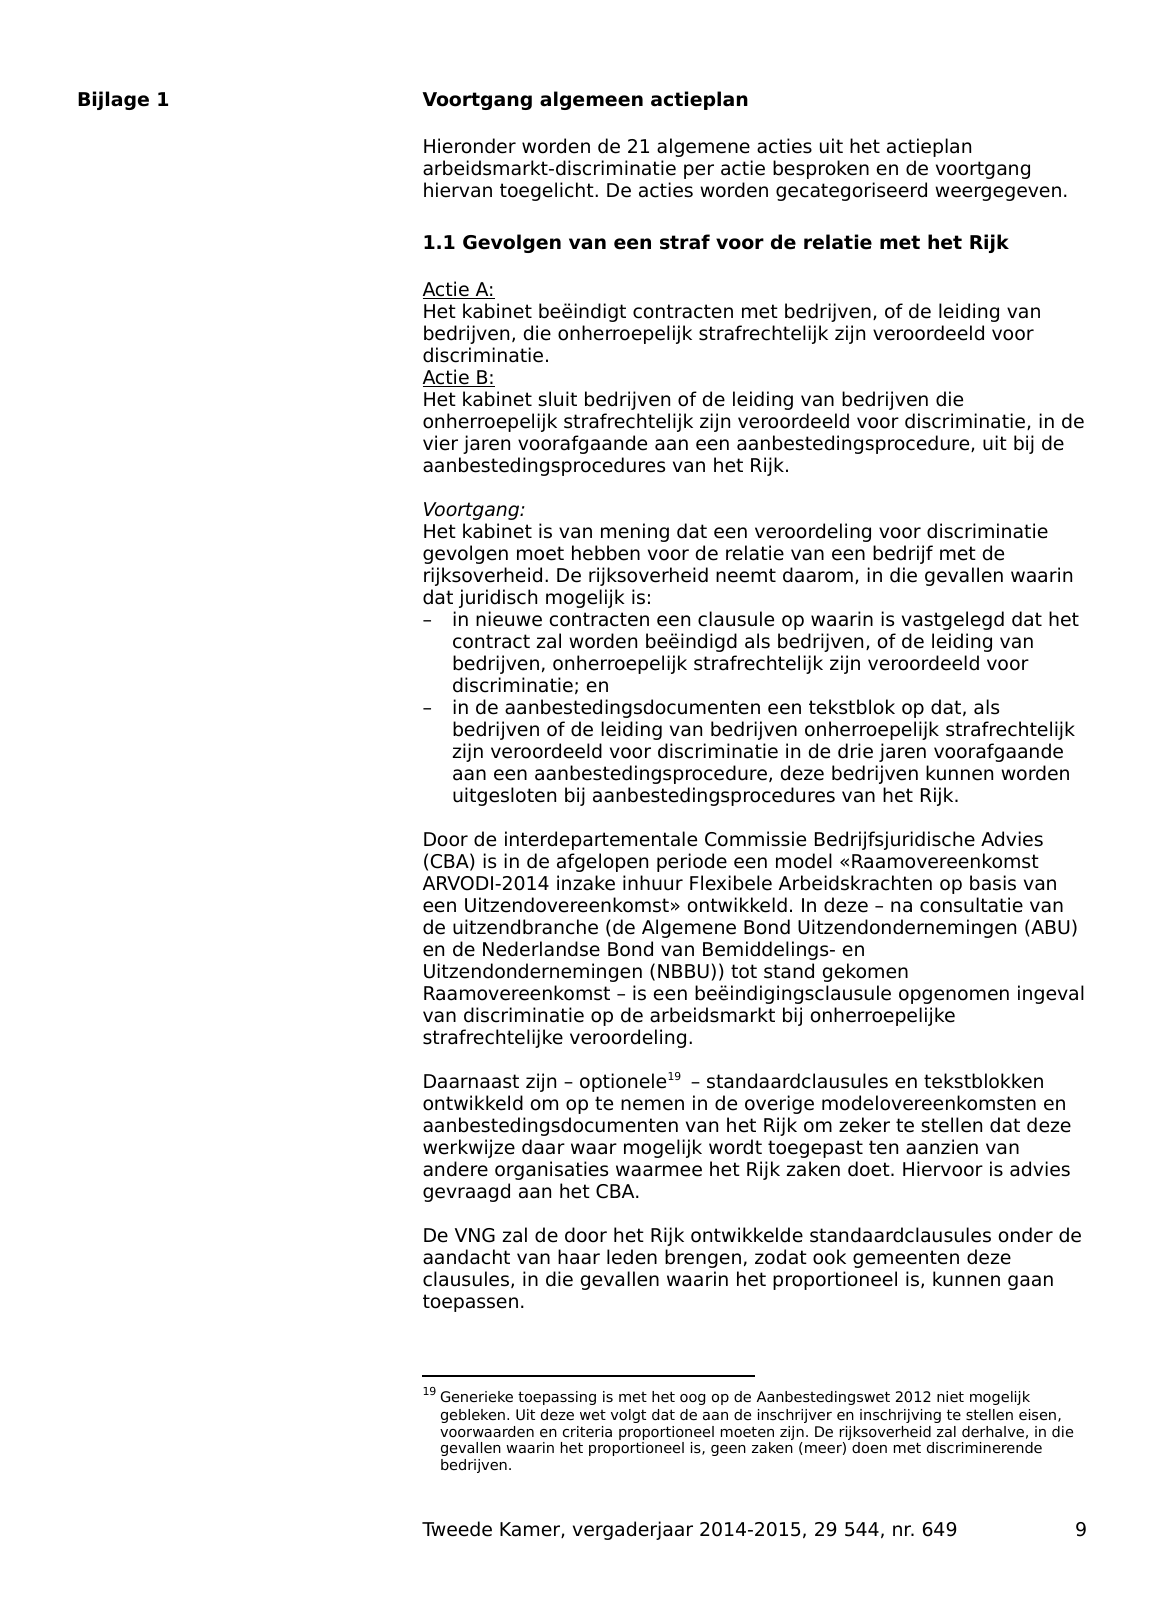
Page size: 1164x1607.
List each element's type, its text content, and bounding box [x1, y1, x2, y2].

text Het kabinet beëindigt contracten met bedrijven, of de leiding van bedrijven, die onherroepelijk strafrechtelijk zijn veroordeeld voor discriminatie. [422, 301, 1087, 367]
text Actie A: [422, 279, 1087, 301]
text Het kabinet is van mening dat een veroordeling voor discriminatie gevolgen moet hebben voor de relatie van een bedrijf met de rijksoverheid. De rijksoverheid neemt daarom, in die gevallen waarin dat juridisch mogelijk is: [422, 521, 1087, 609]
text De VNG zal de door het Rijk ontwikkelde standaardclausules onder de aandacht van haar leden brengen, zodat ook gemeenten deze clausules, in die gevallen waarin het proportioneel is, kunnen gaan toepassen. [422, 1225, 1087, 1313]
text – in de aanbestedingsdocumenten een tekstblok op dat, als bedrijven of de leiding van bedrijven onherroepelijk strafrechtelijk zijn veroordeeld voor discriminatie in de drie jaren voorafgaande aan een aanbestedingsprocedure, deze bedrijven kunnen worden uitgesloten bij aanbestedingsprocedures van het Rijk. [422, 697, 1087, 807]
subtitle 1.1 Gevolgen van een straf voor de relatie met het Rijk [422, 232, 1087, 254]
text Daarnaast zijn – optionele – standaardclausules en tekstblokken ontwikkeld om op te nemen in de overige modelovereenkomsten en aanbestedingsdocumenten van het Rijk om zeker te stellen dat deze werkwijze daar waar mogelijk wordt toegepast ten aanzien van andere organisaties waarmee het Rijk zaken doet. Hiervoor is advies gevraagd aan het CBA. [422, 1071, 1087, 1203]
text Het kabinet sluit bedrijven of de leiding van bedrijven die onherroepelijk strafrechtelijk zijn veroordeeld voor discriminatie, in de vier jaren voorafgaande aan een aanbestedingsprocedure, uit bij de aanbestedingsprocedures van het Rijk. [422, 389, 1087, 477]
text – in nieuwe contracten een clausule op waarin is vastgelegd dat het contract zal worden beëindigd als bedrijven, of de leiding van bedrijven, onherroepelijk strafrechtelijk zijn veroordeeld voor discriminatie; en [422, 609, 1087, 697]
text Generieke toepassing is met het oog op de Aanbestedingswet 2012 niet mogelijk gebleken. Uit deze wet volgt dat de aan de inschrijver en inschrijving te stellen eisen, voorwaarden en criteria proportioneel moeten zijn. De rijksoverheid zal derhalve, in die gevallen waarin het proportioneel is, geen zaken (meer) doen met discriminerende bedrijven. [422, 1385, 1087, 1474]
subtitle Bijlage 1 Voortgang algemeen actieplan [77, 89, 1087, 111]
text Voortgang: [422, 499, 1087, 521]
text Hieronder worden de 21 algemene acties uit het actieplan arbeidsmarkt-discriminatie per actie besproken en de voortgang hiervan toegelicht. De acties worden gecategoriseerd weergegeven. [422, 136, 1087, 202]
text Door de interdepartementale Commissie Bedrijfsjuridische Advies (CBA) is in de afgelopen periode een model «Raamovereenkomst ARVODI-2014 inzake inhuur Flexibele Arbeidskrachten op basis van een Uitzendovereenkomst» ontwikkeld. In deze – na consultatie van de uitzendbranche (de Algemene Bond Uitzendondernemingen (ABU) en de Nederlandse Bond van Bemiddelings- en Uitzendondernemingen (NBBU)) tot stand gekomen Raamovereenkomst – is een beëindigingsclausule opgenomen ingeval van discriminatie op de arbeidsmarkt bij onherroepelijke strafrechtelijke veroordeling. [422, 829, 1087, 1049]
text Actie B: [422, 367, 1087, 389]
